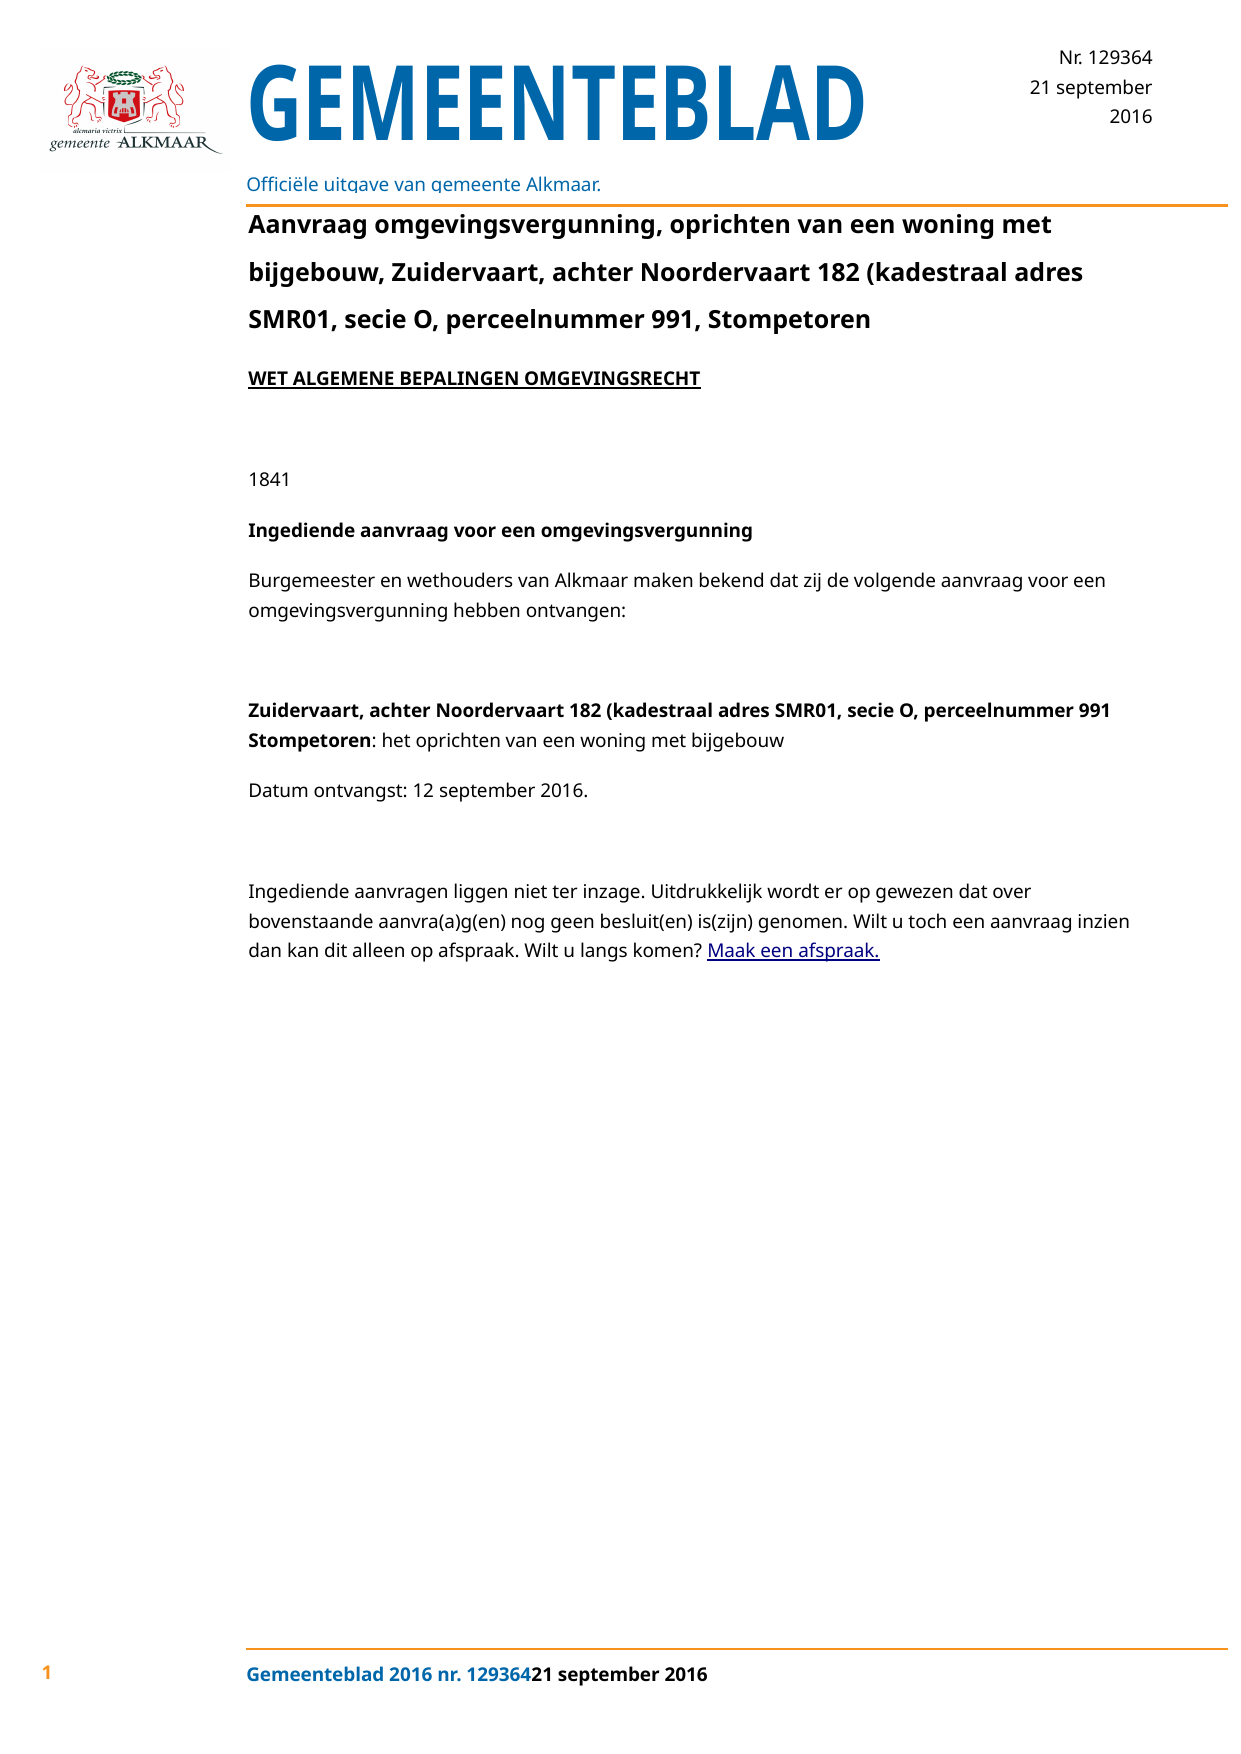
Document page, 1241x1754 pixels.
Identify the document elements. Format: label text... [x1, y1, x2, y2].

text Zuidervaart, achter Noordervaart 182 (kadestraal adres SMR01, secie O, perceelnummer 991 Stompetoren: het oprichten van een woning met bijgebouw [248, 698, 1152, 753]
text Ingediende aanvraag voor een omgevingsvergunning [248, 517, 1152, 542]
text 1841 [248, 466, 1152, 492]
text Aanvraag omgevingsvergunning, oprichten van een woning met bijgebouw, Zuidervaart, achter Noordervaart 182 (kadestraal adres SMR01, secie O, perceelnummer 991, Stompetoren [248, 207, 1152, 336]
text Ingediende aanvragen liggen niet ter inzage. Uitdrukkelijk wordt er op gewezen dat over bovenstaande aanvra(a)g(en) nog geen besluit(en) is(zijn) genomen. Wilt u toch een aanvraag inzien dan kan dit alleen op afspraak. Wilt u langs komen? Maak een afspraak. [248, 878, 1152, 963]
text Burgemeester en wethouders van Alkmaar maken bekend dat zij de volgende aanvraag voor een omgevingsvergunning hebben ontvangen: [248, 567, 1152, 622]
text WET ALGEMENE BEPALINGEN OMGEVINGSRECHT [248, 366, 1152, 391]
picture [41, 47, 231, 172]
text Datum ontvangst: 12 september 2016. [248, 778, 1152, 803]
